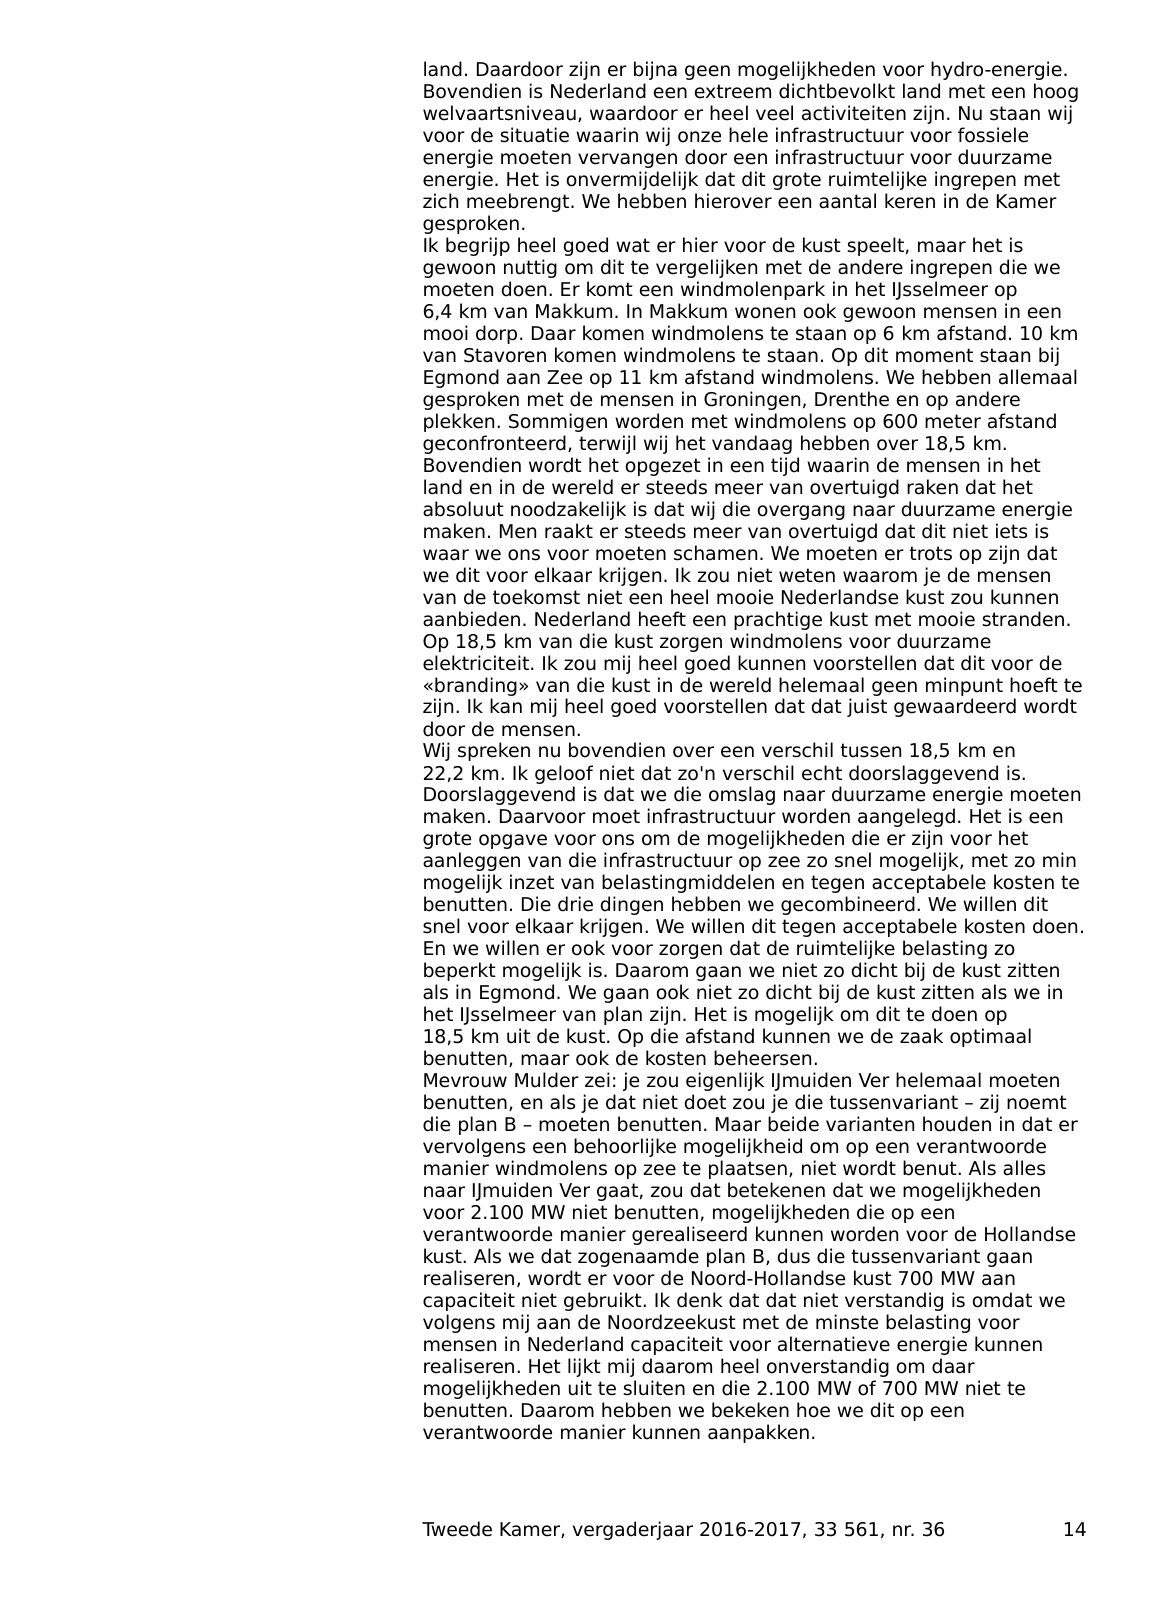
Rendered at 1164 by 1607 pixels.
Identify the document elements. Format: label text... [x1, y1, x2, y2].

text Wij spreken nu bovendien over een verschil tussen 18,5 km en 22,2 km. Ik geloof niet dat zo'n verschil echt doorslaggevend is. Doorslaggevend is dat we die omslag naar duurzame energie moeten maken. Daarvoor moet infrastructuur worden aangelegd. Het is een grote opgave voor ons om de mogelijkheden die er zijn voor het aanleggen van die infrastructuur op zee zo snel mogelijk, met zo min mogelijk inzet van belastingmiddelen en tegen acceptabele kosten te benutten. Die drie dingen hebben we gecombineerd. We willen dit snel voor elkaar krijgen. We willen dit tegen acceptabele kosten doen. En we willen er ook voor zorgen dat de ruimtelijke belasting zo beperkt mogelijk is. Daarom gaan we niet zo dicht bij de kust zitten als in Egmond. We gaan ook niet zo dicht bij de kust zitten als we in het IJsselmeer van plan zijn. Het is mogelijk om dit te doen op 18,5 km uit de kust. Op die afstand kunnen we de zaak optimaal benutten, maar ook de kosten beheersen. [422, 740, 1087, 1070]
text Mevrouw Mulder zei: je zou eigenlijk IJmuiden Ver helemaal moeten benutten, en als je dat niet doet zou je die tussenvariant – zij noemt die plan B – moeten benutten. Maar beide varianten houden in dat er vervolgens een behoorlijke mogelijkheid om op een verantwoorde manier windmolens op zee te plaatsen, niet wordt benut. Als alles naar IJmuiden Ver gaat, zou dat betekenen dat we mogelijkheden voor 2.100 MW niet benutten, mogelijkheden die op een verantwoorde manier gerealiseerd kunnen worden voor de Hollandse kust. Als we dat zogenaamde plan B, dus die tussenvariant gaan realiseren, wordt er voor de Noord-Hollandse kust 700 MW aan capaciteit niet gebruikt. Ik denk dat dat niet verstandig is omdat we volgens mij aan de Noordzeekust met de minste belasting voor mensen in Nederland capaciteit voor alternatieve energie kunnen realiseren. Het lijkt mij daarom heel onverstandig om daar mogelijkheden uit te sluiten en die 2.100 MW of 700 MW niet te benutten. Daarom hebben we bekeken hoe we dit op een verantwoorde manier kunnen aanpakken. [422, 1070, 1087, 1444]
text Ik begrijp heel goed wat er hier voor de kust speelt, maar het is gewoon nuttig om dit te vergelijken met de andere ingrepen die we moeten doen. Er komt een windmolenpark in het IJsselmeer op 6,4 km van Makkum. In Makkum wonen ook gewoon mensen in een mooi dorp. Daar komen windmolens te staan op 6 km afstand. 10 km van Stavoren komen windmolens te staan. Op dit moment staan bij Egmond aan Zee op 11 km afstand windmolens. We hebben allemaal gesproken met de mensen in Groningen, Drenthe en op andere plekken. Sommigen worden met windmolens op 600 meter afstand geconfronteerd, terwijl wij het vandaag hebben over 18,5 km. Bovendien wordt het opgezet in een tijd waarin de mensen in het land en in de wereld er steeds meer van overtuigd raken dat het absoluut noodzakelijk is dat wij die overgang naar duurzame energie maken. Men raakt er steeds meer van overtuigd dat dit niet iets is waar we ons voor moeten schamen. We moeten er trots op zijn dat we dit voor elkaar krijgen. Ik zou niet weten waarom je de mensen van de toekomst niet een heel mooie Nederlandse kust zou kunnen aanbieden. Nederland heeft een prachtige kust met mooie stranden. Op 18,5 km van die kust zorgen windmolens voor duurzame elektriciteit. Ik zou mij heel goed kunnen voorstellen dat dit voor de «branding» van die kust in de wereld helemaal geen minpunt hoeft te zijn. Ik kan mij heel goed voorstellen dat dat juist gewaardeerd wordt door de mensen. [422, 235, 1087, 740]
text land. Daardoor zijn er bijna geen mogelijkheden voor hydro-energie. Bovendien is Nederland een extreem dichtbevolkt land met een hoog welvaartsniveau, waardoor er heel veel activiteiten zijn. Nu staan wij voor de situatie waarin wij onze hele infrastructuur voor fossiele energie moeten vervangen door een infrastructuur voor duurzame energie. Het is onvermijdelijk dat dit grote ruimtelijke ingrepen met zich meebrengt. We hebben hierover een aantal keren in de Kamer gesproken. [422, 59, 1087, 235]
